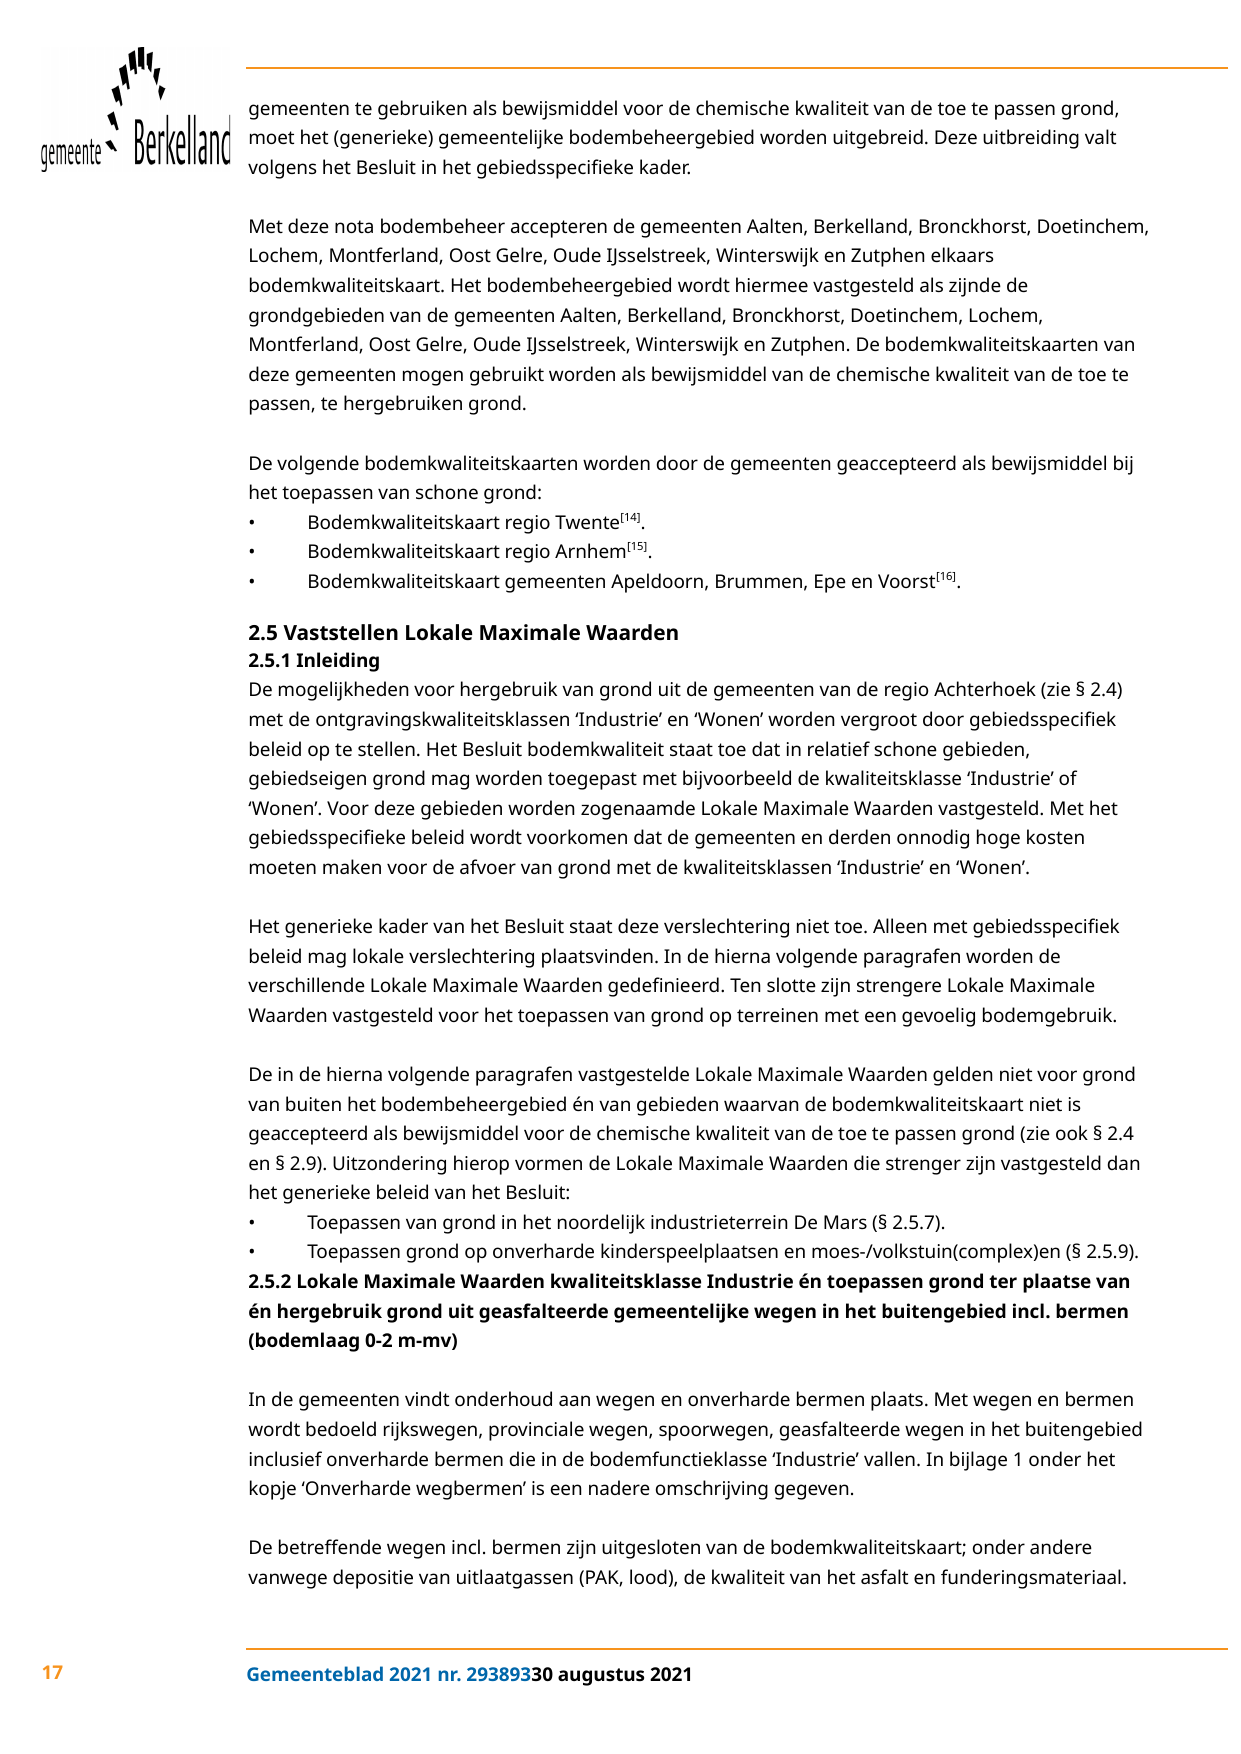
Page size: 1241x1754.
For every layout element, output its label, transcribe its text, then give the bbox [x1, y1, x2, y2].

list Bodemkwaliteitskaart regio Arnhem[15]. [248, 538, 1152, 564]
list Bodemkwaliteitskaart gemeenten Apeldoorn, Brummen, Epe en Voorst[16]. [248, 568, 1152, 594]
text De mogelijkheden voor hergebruik van grond uit de gemeenten van de regio Achterhoek (zie § 2.4) met de ontgravingskwaliteitsklassen ‘Industrie’ en ‘Wonen’ worden vergroot door gebiedsspecifiek beleid op te stellen. Het Besluit bodemkwaliteit staat toe dat in relatief schone gebieden, gebiedseigen grond mag worden toegepast met bijvoorbeeld de kwaliteitsklasse ‘Industrie’ of ‘Wonen’. Voor deze gebieden worden zogenaamde Lokale Maximale Waarden vastgesteld. Met het gebiedsspecifieke beleid wordt voorkomen dat de gemeenten en derden onnodig hoge kosten moeten maken voor de afvoer van grond met de kwaliteitsklassen ‘Industrie’ en ‘Wonen’. [248, 677, 1152, 880]
text 2.5.1 Inleiding [248, 647, 1152, 673]
text In de gemeenten vindt onderhoud aan wegen en onverharde bermen plaats. Met wegen en bermen wordt bedoeld rijkswegen, provinciale wegen, spoorwegen, geasfalteerde wegen in het buitengebied inclusief onverharde bermen die in de bodemfunctieklasse ‘Industrie’ vallen. In bijlage 1 onder het kopje ‘Onverharde wegbermen’ is een nadere omschrijving gegeven. [248, 1387, 1152, 1501]
list Toepassen van grond in het noordelijk industrieterrein De Mars (§ 2.5.7). [248, 1209, 1152, 1235]
list Bodemkwaliteitskaart regio Twente[14]. [248, 509, 1152, 535]
text 2.5.2 Lokale Maximale Waarden kwaliteitsklasse Industrie én toepassen grond ter plaatse van én hergebruik grond uit geasfalteerde gemeentelijke wegen in het buitengebied incl. bermen (bodemlaag 0-2 m-mv) [248, 1268, 1152, 1353]
text De in de hierna volgende paragrafen vastgestelde Lokale Maximale Waarden gelden niet voor grond van buiten het bodembeheergebied én van gebieden waarvan de bodemkwaliteitskaart niet is geaccepteerd als bewijsmiddel voor de chemische kwaliteit van de toe te passen grond (zie ook § 2.4 en § 2.9). Uitzondering hierop vormen de Lokale Maximale Waarden die strenger zijn vastgesteld dan het generieke beleid van het Besluit: [248, 1061, 1152, 1205]
text gemeenten te gebruiken als bewijsmiddel voor de chemische kwaliteit van de toe te passen grond, moet het (generieke) gemeentelijke bodembeheergebied worden uitgebreid. Deze uitbreiding valt volgens het Besluit in het gebiedsspecifieke kader. [248, 95, 1152, 180]
picture [41, 47, 231, 172]
text Met deze nota bodembeheer accepteren de gemeenten Aalten, Berkelland, Bronckhorst, Doetinchem, Lochem, Montferland, Oost Gelre, Oude IJsselstreek, Winterswijk en Zutphen elkaars bodemkwaliteitskaart. Het bodembeheergebied wordt hiermee vastgesteld als zijnde de grondgebieden van de gemeenten Aalten, Berkelland, Bronckhorst, Doetinchem, Lochem, Montferland, Oost Gelre, Oude IJsselstreek, Winterswijk en Zutphen. De bodemkwaliteitskaarten van deze gemeenten mogen gebruikt worden als bewijsmiddel van de chemische kwaliteit van de toe te passen, te hergebruiken grond. [248, 213, 1152, 416]
text De betreffende wegen incl. bermen zijn uitgesloten van de bodemkwaliteitskaart; onder andere vanwege depositie van uitlaatgassen (PAK, lood), de kwaliteit van het asfalt en funderingsmateriaal. [248, 1534, 1152, 1590]
text Het generieke kader van het Besluit staat deze verslechtering niet toe. Alleen met gebiedsspecifiek beleid mag lokale verslechtering plaatsvinden. In de hierna volgende paragrafen worden de verschillende Lokale Maximale Waarden gedefinieerd. Ten slotte zijn strengere Lokale Maximale Waarden vastgesteld voor het toepassen van grond op terreinen met een gevoelig bodemgebruik. [248, 913, 1152, 1028]
text 2.5 Vaststellen Lokale Maximale Waarden [248, 618, 1152, 647]
list Toepassen grond op onverharde kinderspeelplaatsen en moes-/volkstuin(complex)en (§ 2.5.9). [248, 1239, 1152, 1264]
text De volgende bodemkwaliteitskaarten worden door de gemeenten geaccepteerd als bewijsmiddel bij het toepassen van schone grond: [248, 450, 1152, 505]
